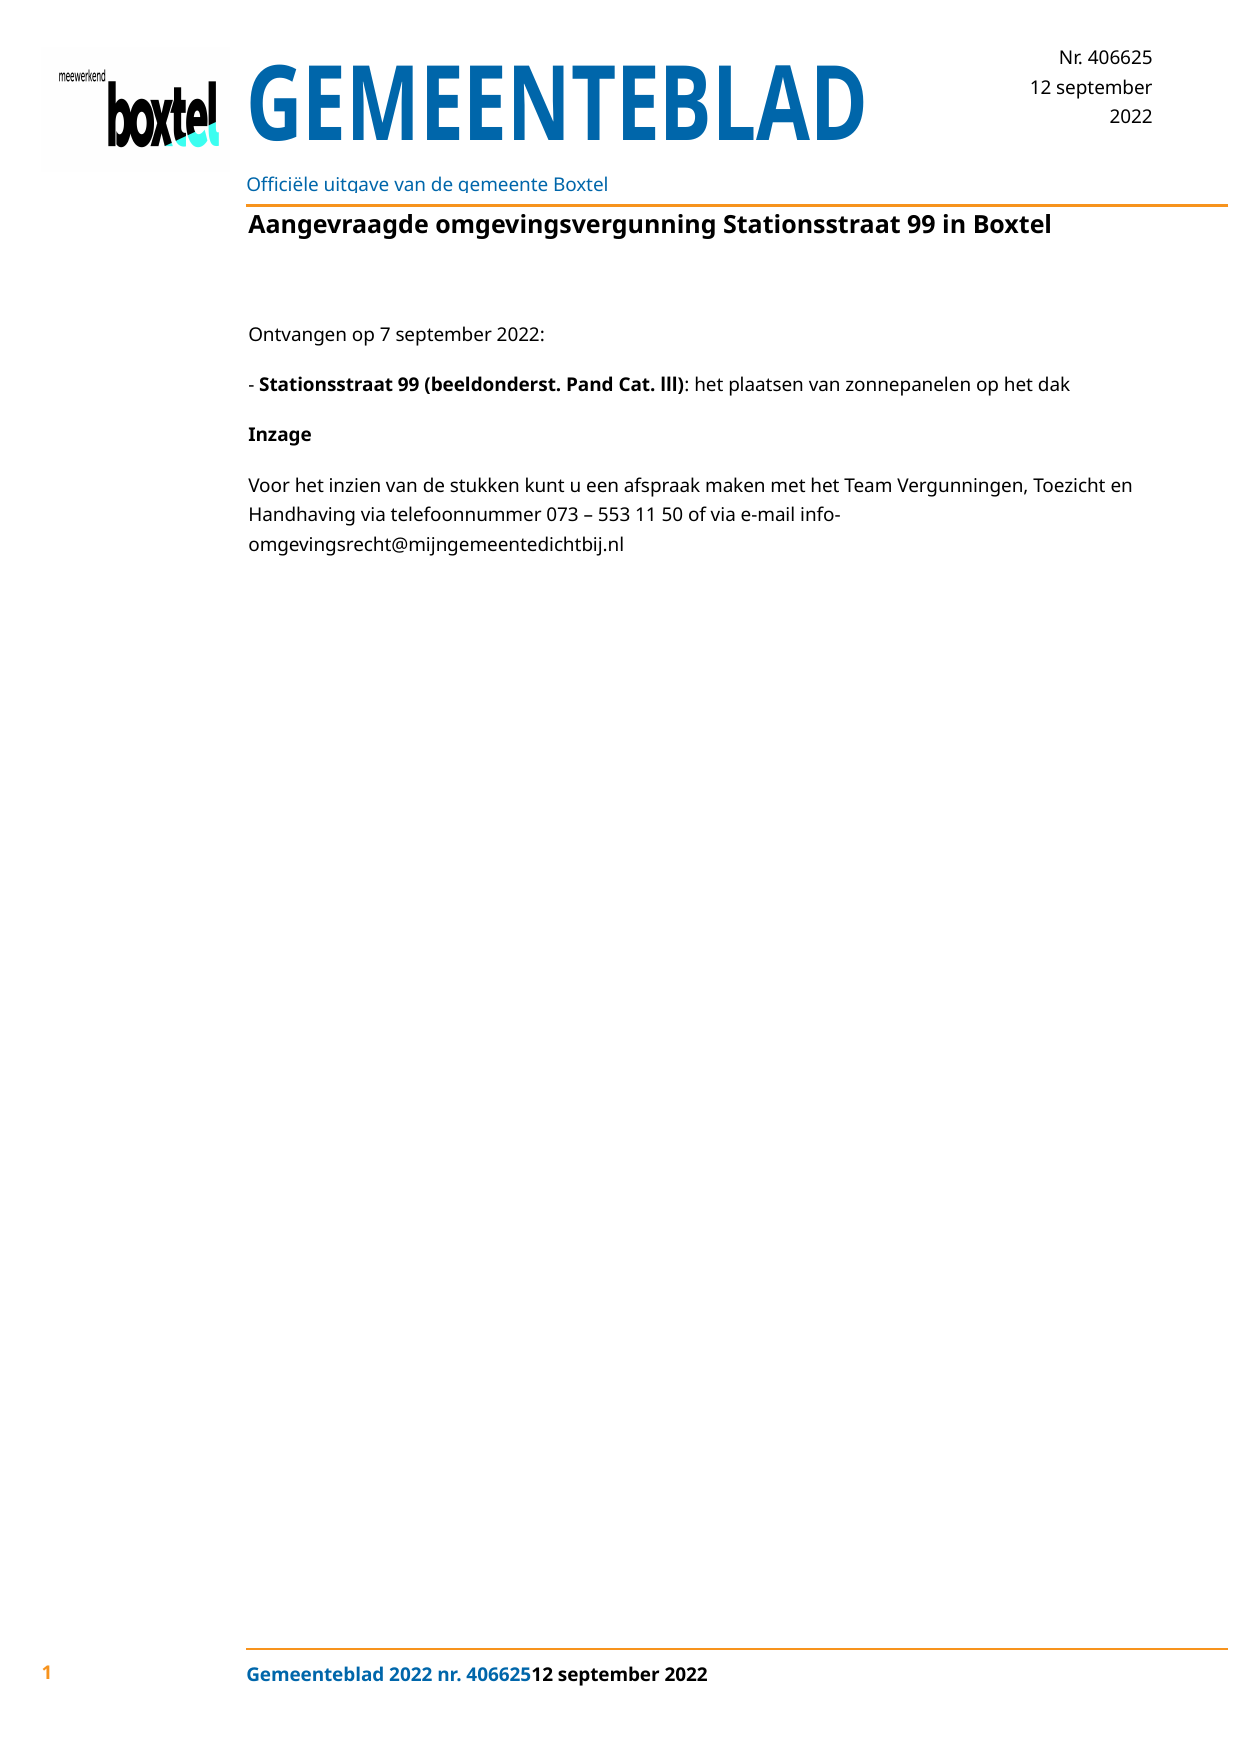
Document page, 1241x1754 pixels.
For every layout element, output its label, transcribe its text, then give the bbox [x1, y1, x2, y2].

text Voor het inzien van de stukken kunt u een afspraak maken met het Team Vergunningen, Toezicht en Handhaving via telefoonnummer 073 – 553 11 50 of via e-mail info-omgevingsrecht@mijngemeentedichtbij.nl [248, 472, 1152, 557]
text Ontvangen op 7 september 2022: [248, 321, 1152, 346]
text Aangevraagde omgevingsvergunning Stationsstraat 99 in Boxtel [248, 207, 1152, 241]
picture [41, 47, 231, 172]
text - Stationsstraat 99 (beeldonderst. Pand Cat. lll): het plaatsen van zonnepanelen op het dak [248, 371, 1152, 397]
text Inzage [248, 422, 1152, 447]
